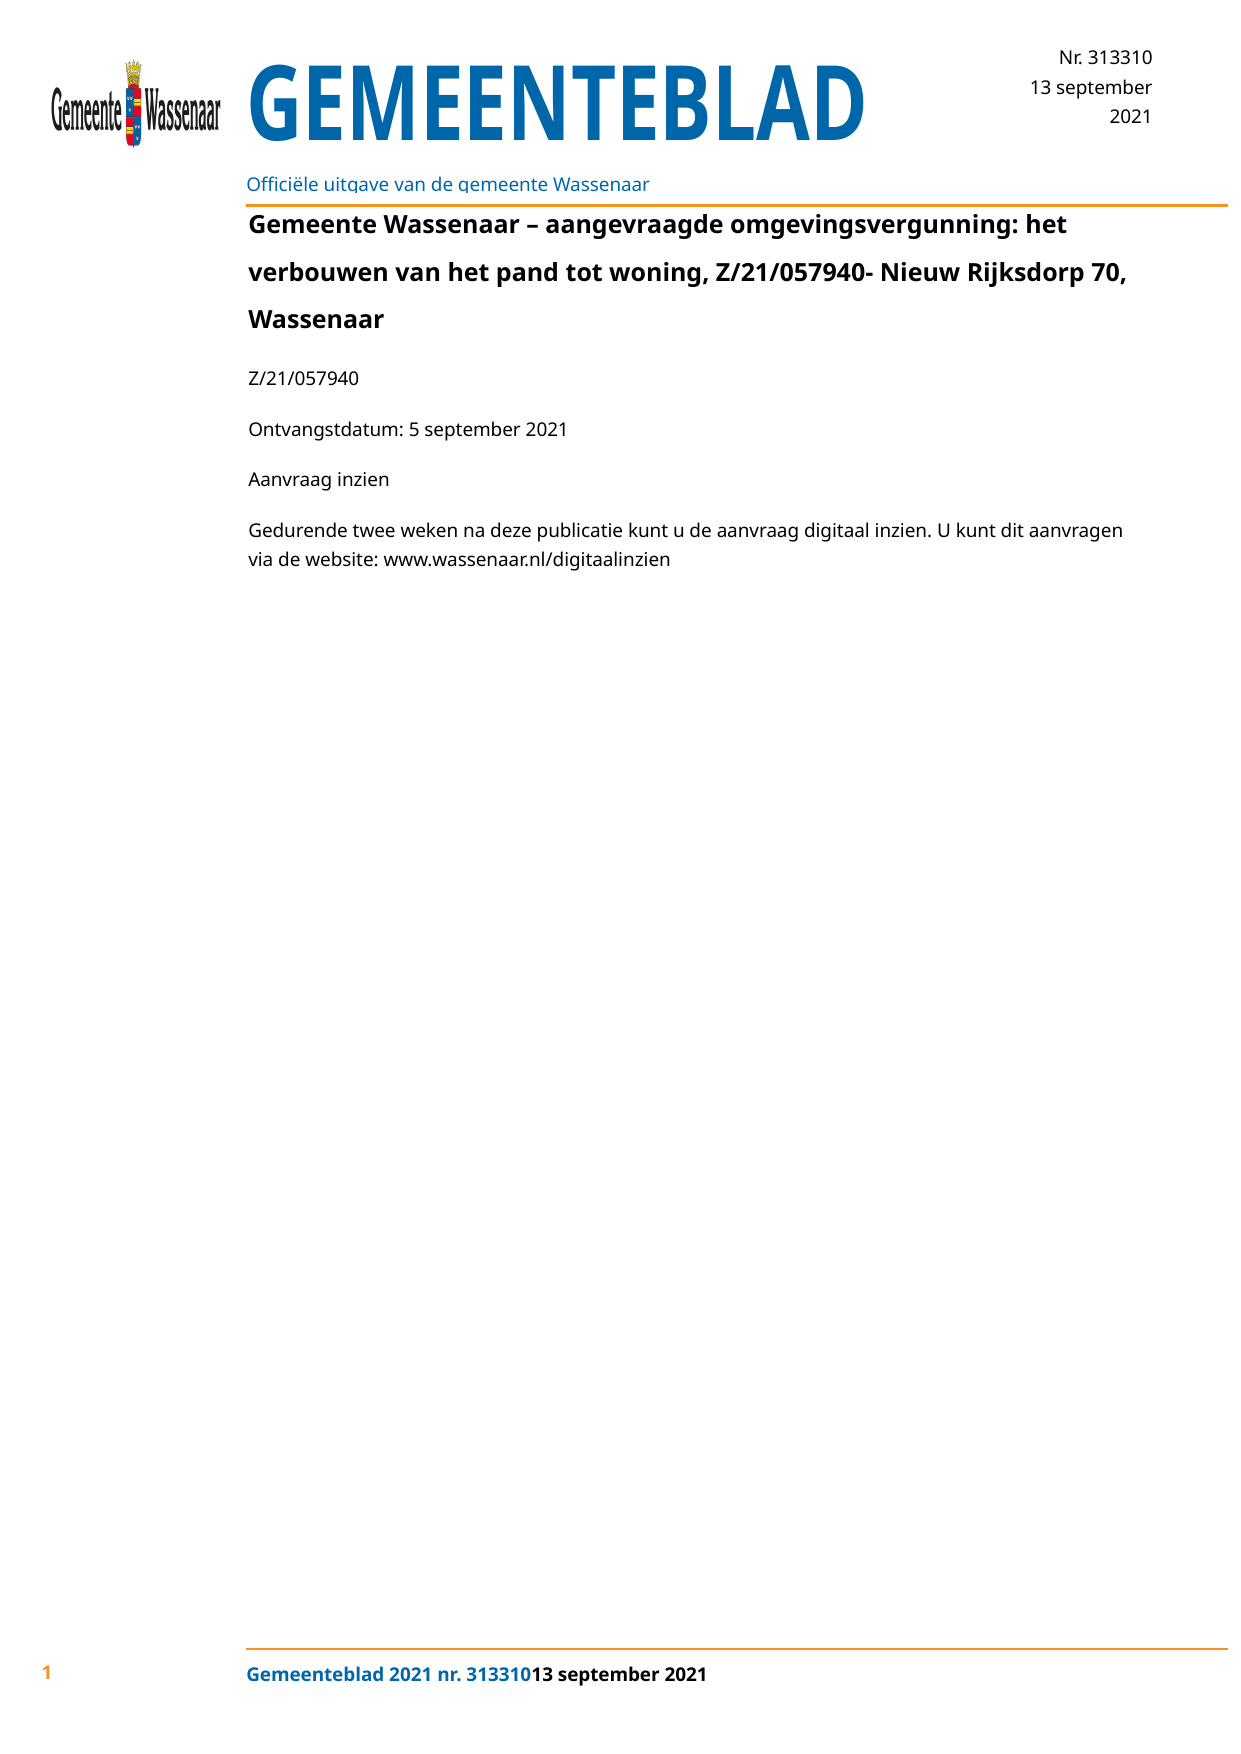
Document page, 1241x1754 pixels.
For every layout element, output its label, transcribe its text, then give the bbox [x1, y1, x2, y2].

picture [41, 47, 231, 172]
text Aanvraag inzien [248, 466, 1152, 492]
text Gemeente Wassenaar – aangevraagde omgevingsvergunning: het verbouwen van het pand tot woning, Z/21/057940- Nieuw Rijksdorp 70, Wassenaar [248, 207, 1152, 336]
text Ontvangstdatum: 5 september 2021 [248, 416, 1152, 442]
text Z/21/057940 [248, 366, 1152, 391]
text Gedurende twee weken na deze publicatie kunt u de aanvraag digitaal inzien. U kunt dit aanvragen via de website: www.wassenaar.nl/digitaalinzien [248, 517, 1152, 572]
